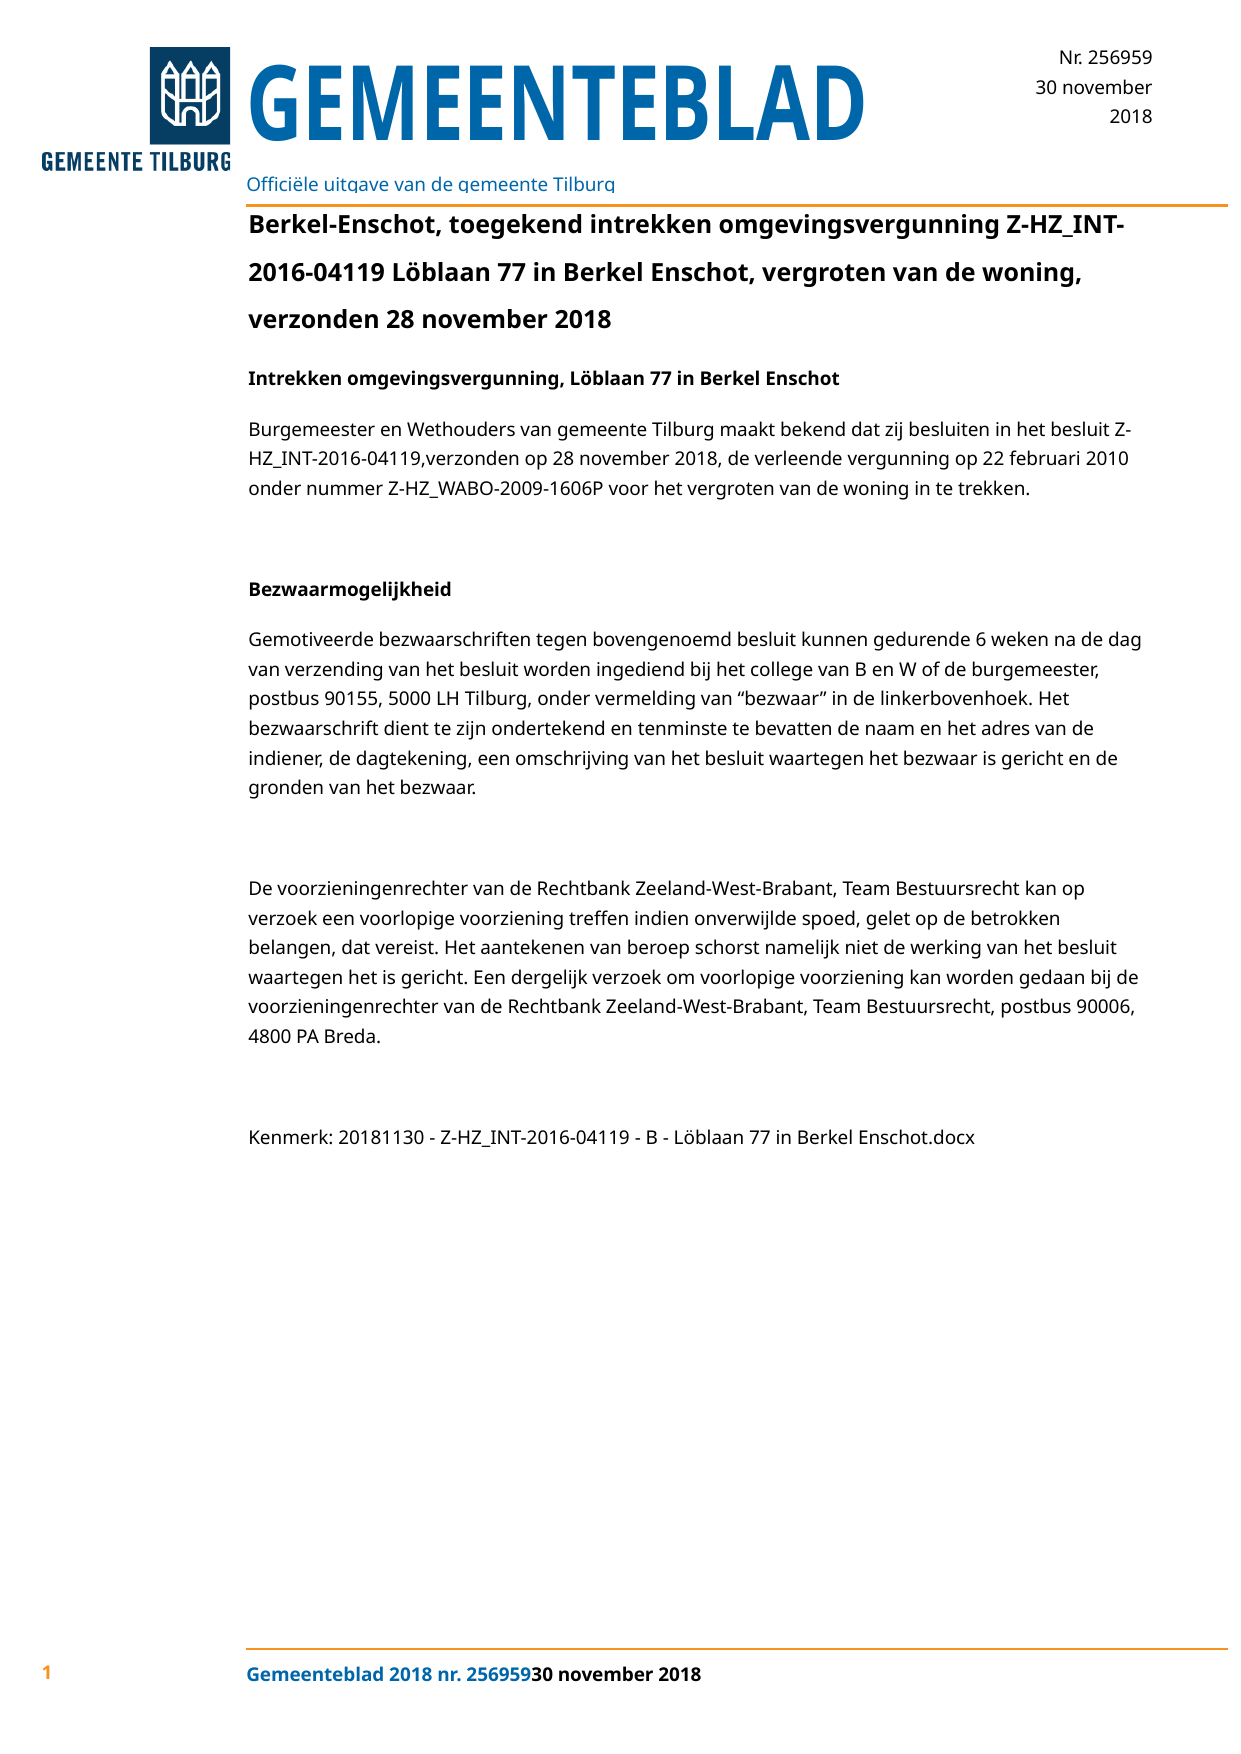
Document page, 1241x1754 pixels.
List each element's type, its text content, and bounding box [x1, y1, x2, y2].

text Berkel-Enschot, toegekend intrekken omgevingsvergunning Z-HZ_INT-2016-04119 Löblaan 77 in Berkel Enschot, vergroten van de woning, verzonden 28 november 2018 [248, 207, 1152, 336]
text Kenmerk: 20181130 - Z-HZ_INT-2016-04119 - B - Löblaan 77 in Berkel Enschot.docx [248, 1124, 1152, 1149]
text Bezwaarmogelijkheid [248, 576, 1152, 602]
text Gemotiveerde bezwaarschriften tegen bovengenoemd besluit kunnen gedurende 6 weken na de dag van verzending van het besluit worden ingediend bij het college van B en W of de burgemeester, postbus 90155, 5000 LH Tilburg, onder vermelding van “bezwaar” in de linkerbovenhoek. Het bezwaarschrift dient te zijn ondertekend en tenminste te bevatten de naam en het adres van de indiener, de dagtekening, een omschrijving van het besluit waartegen het bezwaar is gericht en de gronden van het bezwaar. [248, 626, 1152, 800]
text Intrekken omgevingsvergunning, Löblaan 77 in Berkel Enschot [248, 366, 1152, 391]
text De voorzieningenrechter van de Rechtbank Zeeland-West-Brabant, Team Bestuursrecht kan op verzoek een voorlopige voorziening treffen indien onverwijlde spoed, gelet op de betrokken belangen, dat vereist. Het aantekenen van beroep schorst namelijk niet de werking van het besluit waartegen het is gericht. Een dergelijk verzoek om voorlopige voorziening kan worden gedaan bij de voorzieningenrechter van de Rechtbank Zeeland-West-Brabant, Team Bestuursrecht, postbus 90006, 4800 PA Breda. [248, 875, 1152, 1049]
text Burgemeester en Wethouders van gemeente Tilburg maakt bekend dat zij besluiten in het besluit Z-HZ_INT-2016-04119,verzonden op 28 november 2018, de verleende vergunning op 22 februari 2010 onder nummer Z-HZ_WABO-2009-1606P voor het vergroten van de woning in te trekken. [248, 416, 1152, 501]
picture [41, 47, 231, 172]
